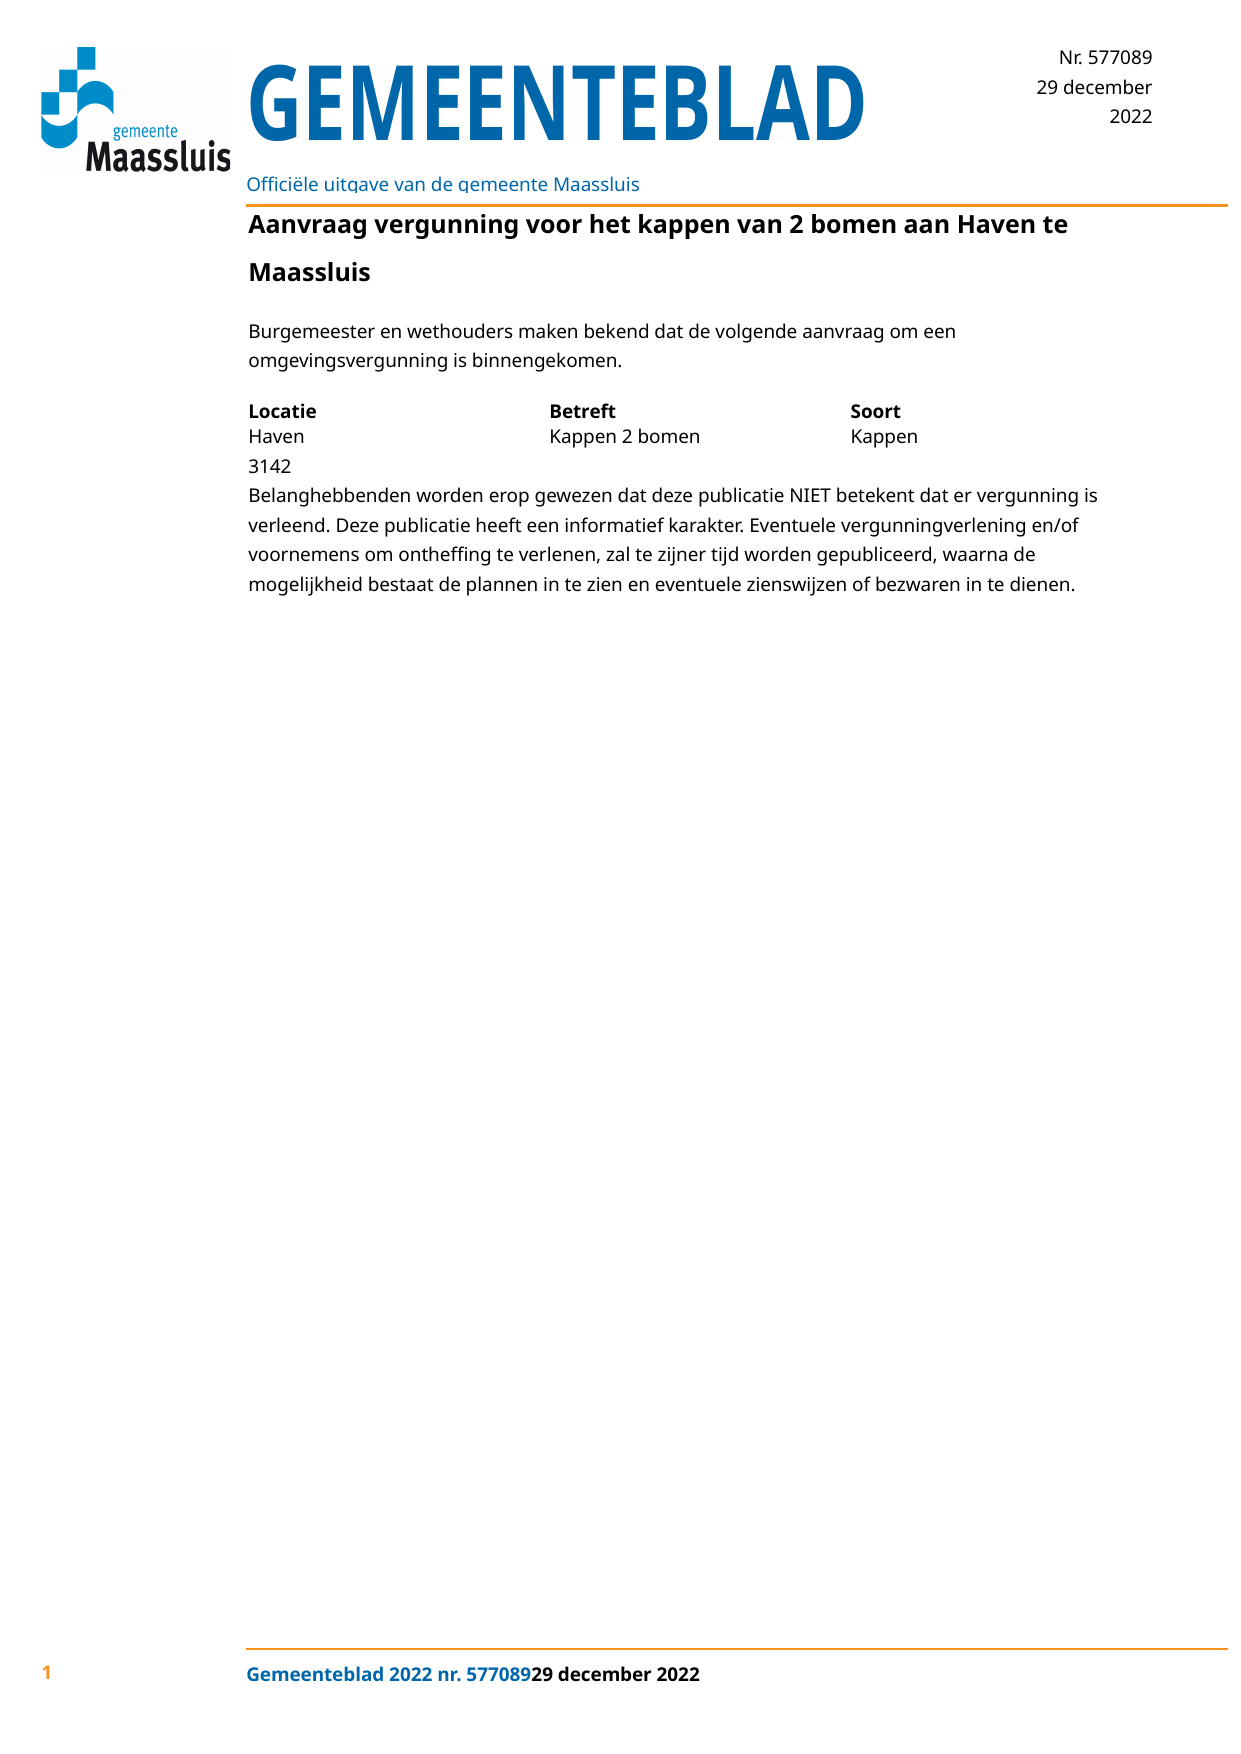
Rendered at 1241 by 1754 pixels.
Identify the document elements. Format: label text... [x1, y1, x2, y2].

table_header Locatie [248, 398, 549, 424]
text Burgemeester en wethouders maken bekend dat de volgende aanvraag om een omgevingsvergunning is binnengekomen. [248, 318, 1152, 373]
table_header Betreft [549, 398, 850, 424]
table_cell Kappen [850, 424, 1152, 479]
picture [41, 47, 77, 92]
picture [41, 47, 231, 172]
text Aanvraag vergunning voor het kappen van 2 bomen aan Haven te Maassluis [248, 207, 1152, 288]
table_header Soort [850, 398, 1152, 424]
table_cell Haven 3142 [248, 424, 549, 479]
text Belanghebbenden worden erop gewezen dat deze publicatie NIET betekent dat er vergunning is verleend. Deze publicatie heeft een informatief karakter. Eventuele vergunningverlening en/of voornemens om ontheffing te verlenen, zal te zijner tijd worden gepubliceerd, waarna de mogelijkheid bestaat de plannen in te zien en eventuele zienswijzen of bezwaren in te dienen. [248, 482, 1152, 597]
table_cell Kappen 2 bomen [549, 424, 850, 479]
